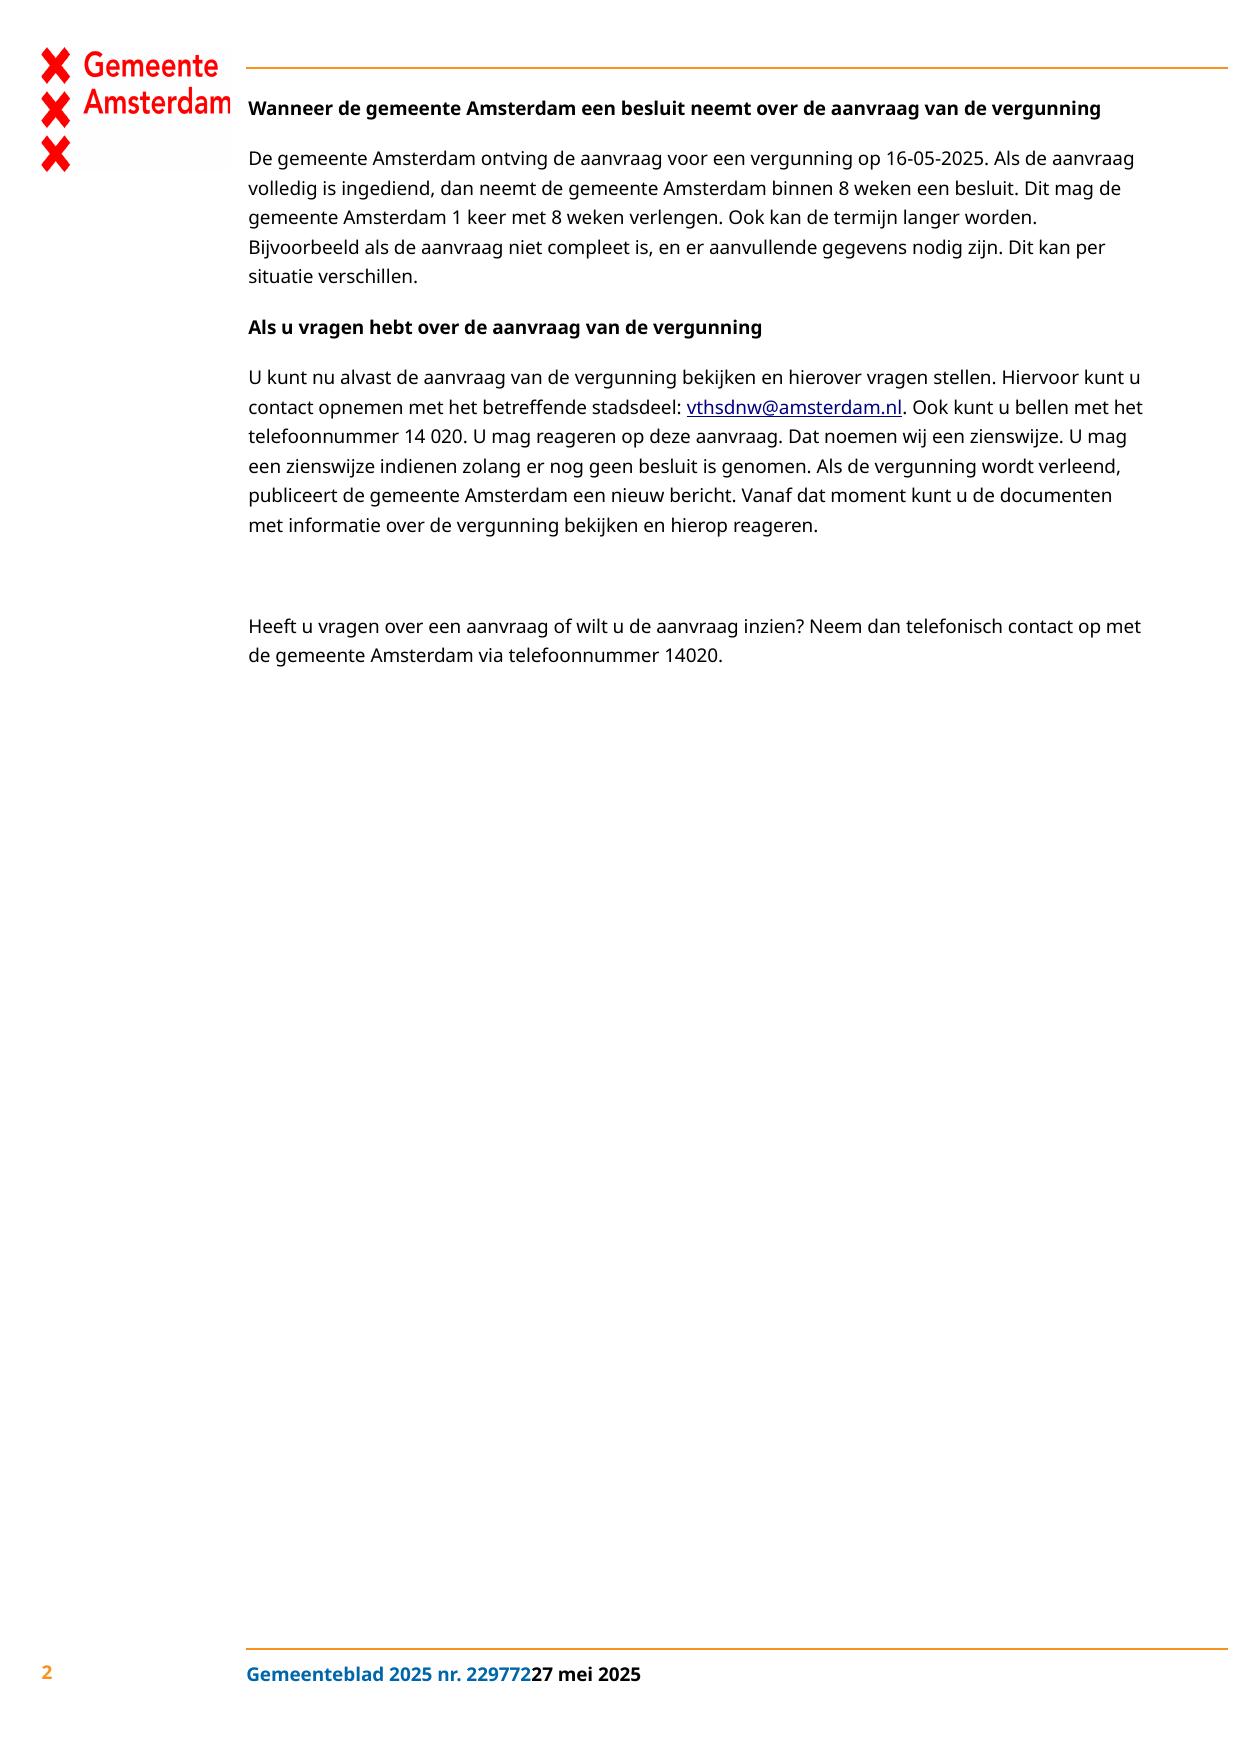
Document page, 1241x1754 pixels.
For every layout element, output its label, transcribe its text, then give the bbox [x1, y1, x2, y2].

text De gemeente Amsterdam ontving de aanvraag voor een vergunning op 16-05-2025. Als de aanvraag volledig is ingediend, dan neemt de gemeente Amsterdam binnen 8 weken een besluit. Dit mag de gemeente Amsterdam 1 keer met 8 weken verlengen. Ook kan de termijn langer worden. Bijvoorbeeld als de aanvraag niet compleet is, en er aanvullende gegevens nodig zijn. Dit kan per situatie verschillen. [248, 145, 1152, 289]
text U kunt nu alvast de aanvraag van de vergunning bekijken en hierover vragen stellen. Hiervoor kunt u contact opnemen met het betreffende stadsdeel: vthsdnw@amsterdam.nl. Ook kunt u bellen met het telefoonnummer 14 020. U mag reageren op deze aanvraag. Dat noemen wij een zienswijze. U mag een zienswijze indienen zolang er nog geen besluit is genomen. Als de vergunning wordt verleend, publiceert de gemeente Amsterdam een nieuw bericht. Vanaf dat moment kunt u de documenten met informatie over de vergunning bekijken en hierop reageren. [248, 364, 1152, 538]
text Wanneer de gemeente Amsterdam een besluit neemt over de aanvraag van de vergunning [248, 95, 1152, 121]
text Heeft u vragen over een aanvraag of wilt u de aanvraag inzien? Neem dan telefonisch contact op met de gemeente Amsterdam via telefoonnummer 14020. [248, 613, 1152, 668]
text Als u vragen hebt over de aanvraag van de vergunning [248, 314, 1152, 340]
picture [41, 47, 231, 172]
